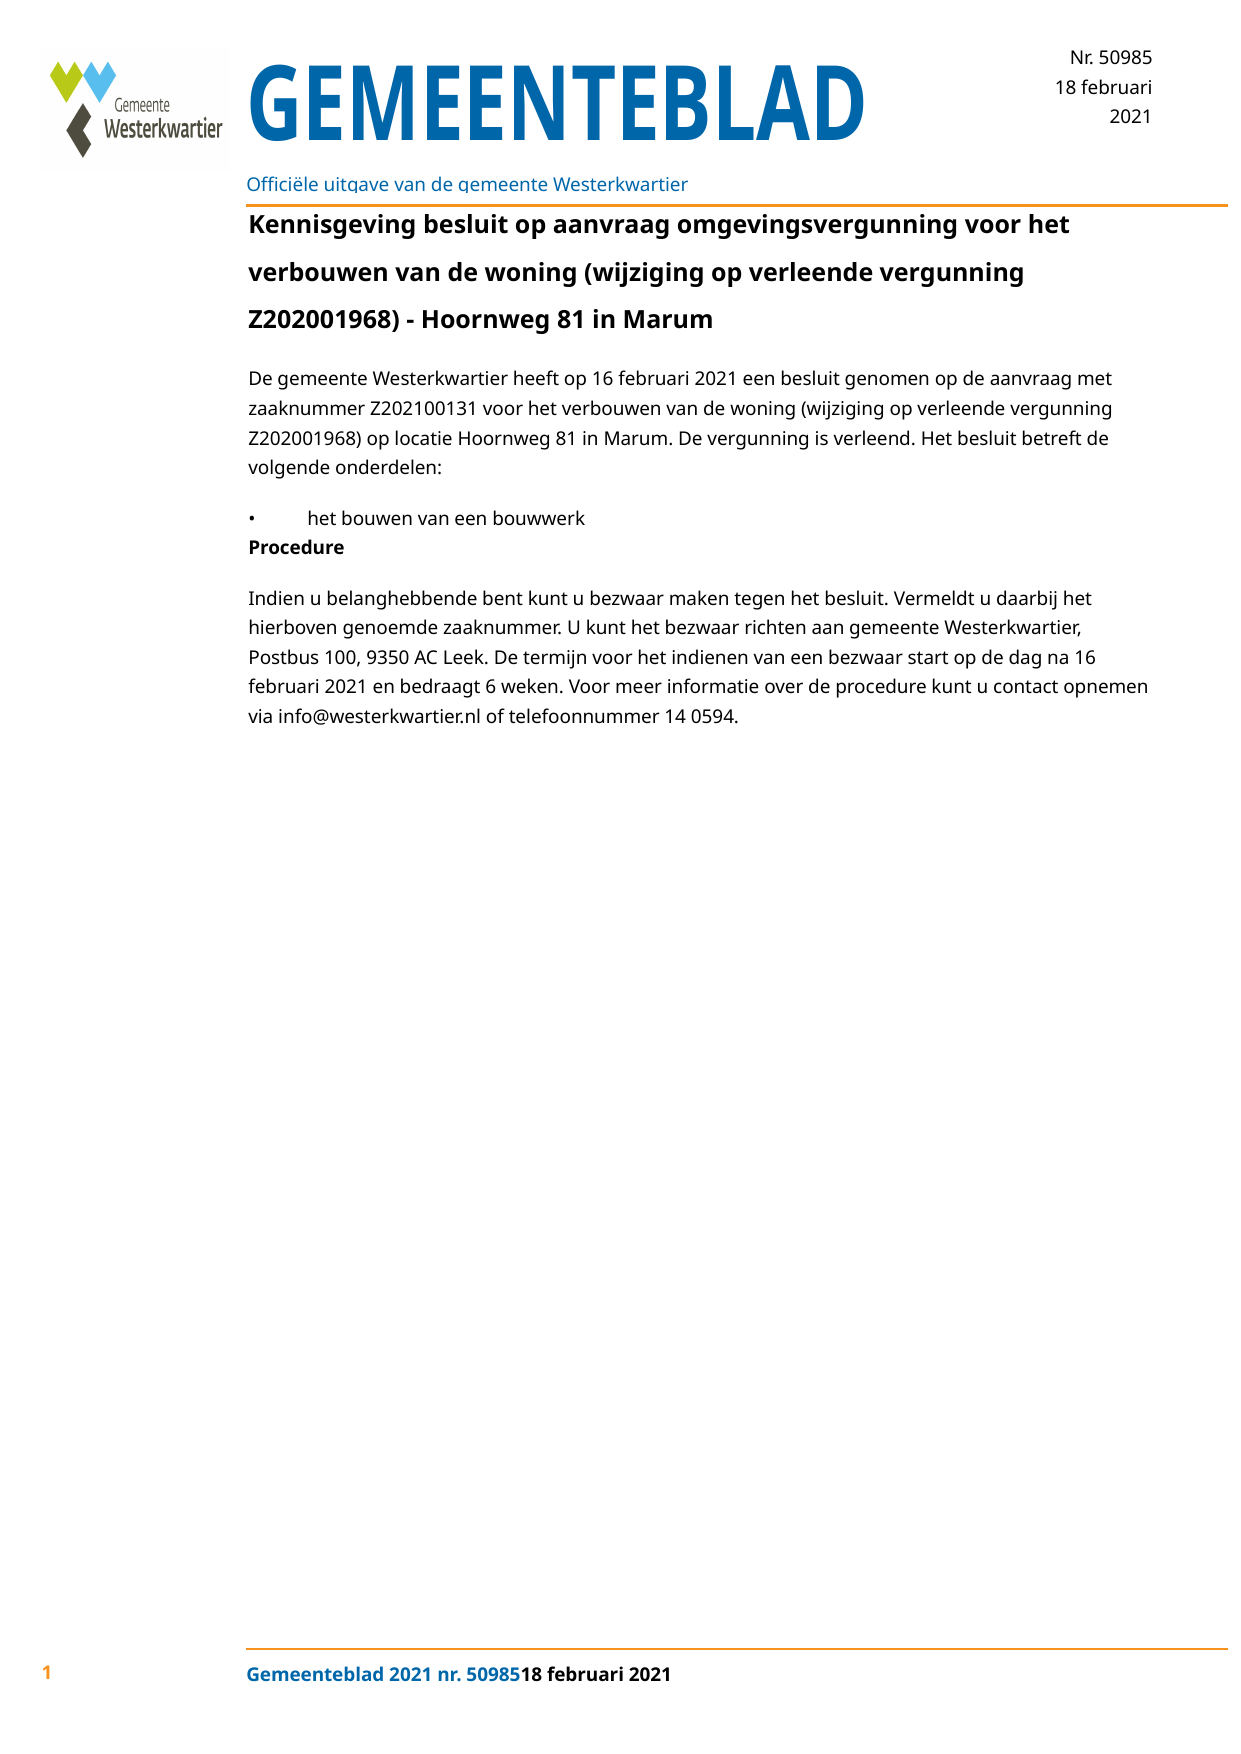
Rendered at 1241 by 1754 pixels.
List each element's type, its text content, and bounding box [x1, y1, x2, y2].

list het bouwen van een bouwwerk [248, 505, 1152, 530]
text Procedure [248, 534, 1152, 560]
picture [41, 47, 231, 172]
text Indien u belanghebbende bent kunt u bezwaar maken tegen het besluit. Vermeldt u daarbij het hierboven genoemde zaaknummer. U kunt het bezwaar richten aan gemeente Westerkwartier, Postbus 100, 9350 AC Leek. De termijn voor het indienen van een bezwaar start op de dag na 16 februari 2021 en bedraagt 6 weken. Voor meer informatie over de procedure kunt u contact opnemen via info@westerkwartier.nl of telefoonnummer 14 0594. [248, 585, 1152, 729]
text Kennisgeving besluit op aanvraag omgevingsvergunning voor het verbouwen van de woning (wijziging op verleende vergunning Z202001968) - Hoornweg 81 in Marum [248, 207, 1152, 336]
text De gemeente Westerkwartier heeft op 16 februari 2021 een besluit genomen op de aanvraag met zaaknummer Z202100131 voor het verbouwen van de woning (wijziging op verleende vergunning Z202001968) op locatie Hoornweg 81 in Marum. De vergunning is verleend. Het besluit betreft de volgende onderdelen: [248, 366, 1152, 480]
